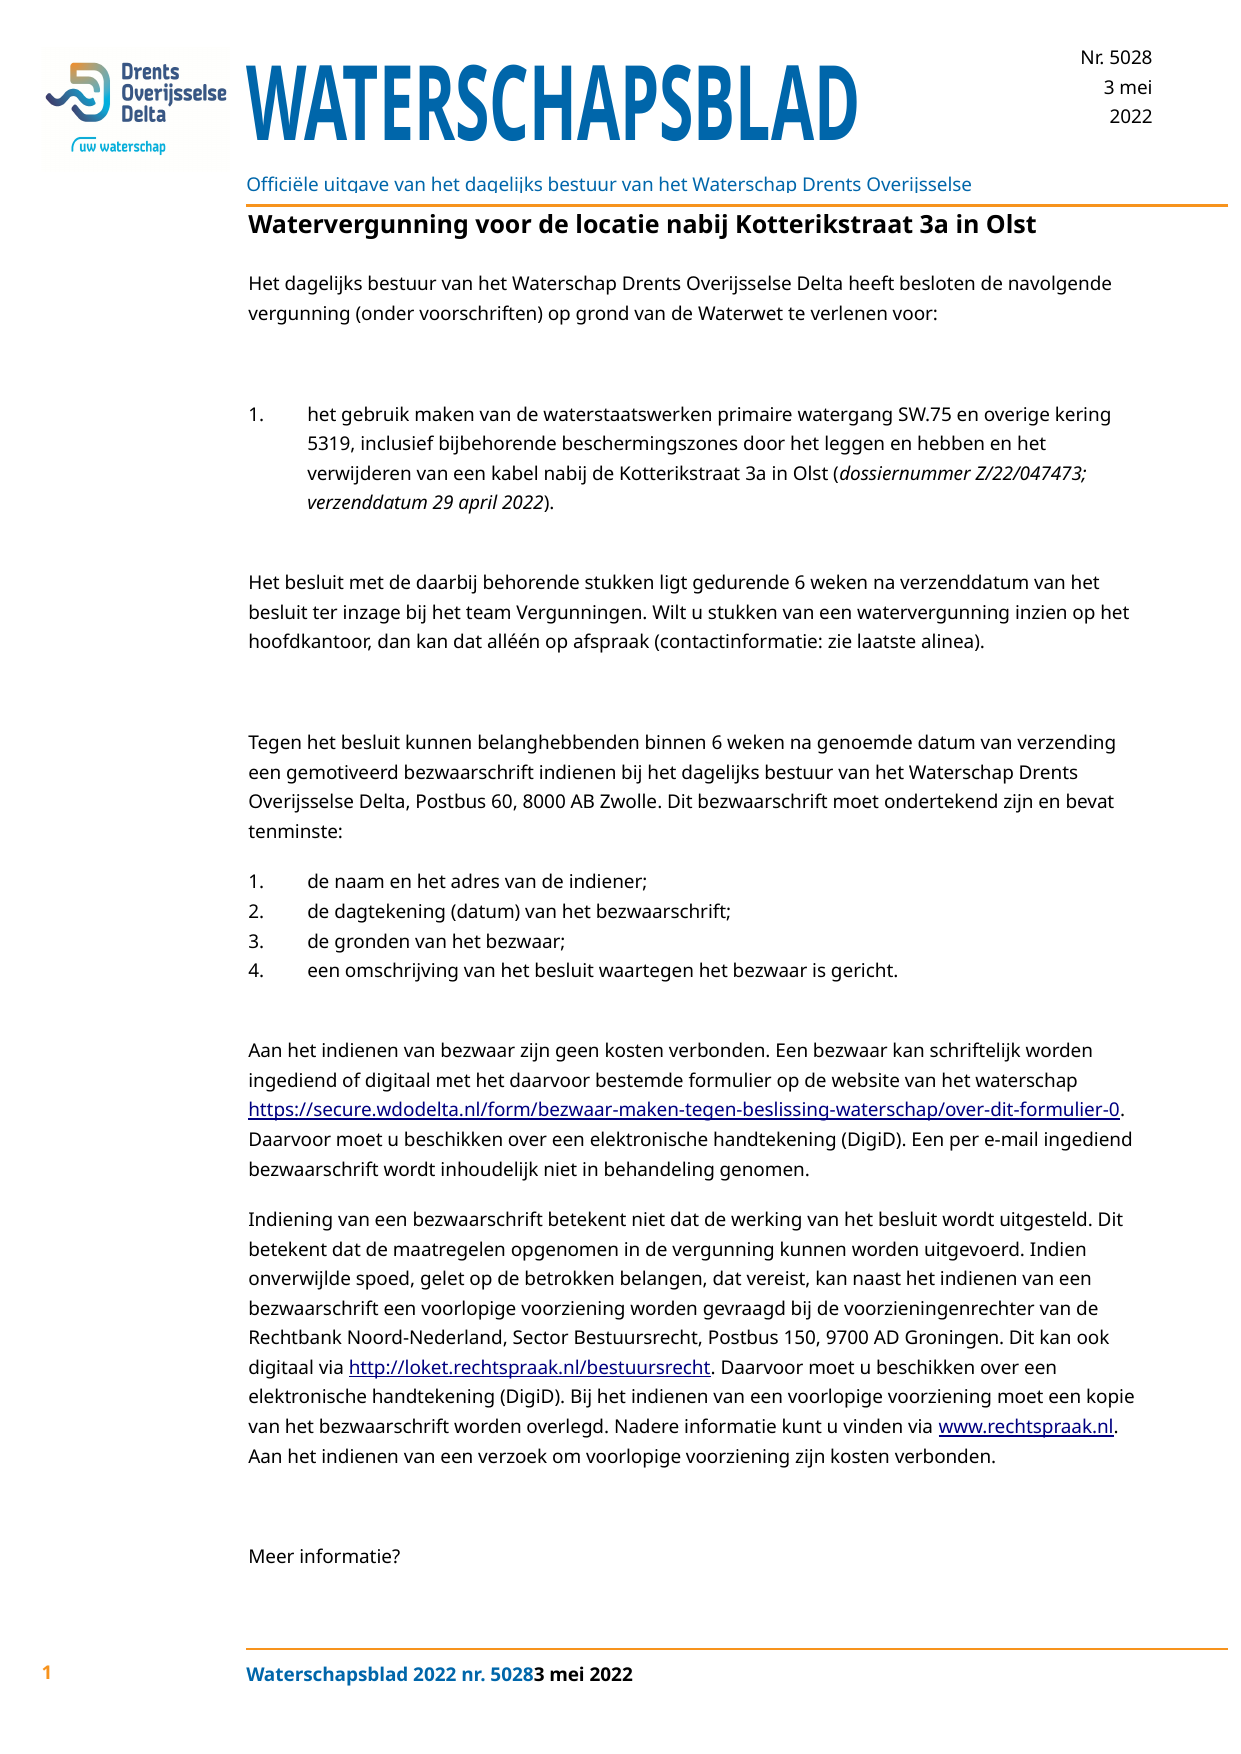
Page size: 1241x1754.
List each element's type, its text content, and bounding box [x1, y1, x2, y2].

text Tegen het besluit kunnen belanghebbenden binnen 6 weken na genoemde datum van verzending een gemotiveerd bezwaarschrift indienen bij het dagelijks bestuur van het Waterschap Drents Overijsselse Delta, Postbus 60, 8000 AB Zwolle. Dit bezwaarschrift moet ondertekend zijn en bevat tenminste: [248, 729, 1152, 844]
text Watervergunning voor de locatie nabij Kotterikstraat 3a in Olst [248, 207, 1152, 241]
text Meer informatie? [248, 1544, 1152, 1569]
list de gronden van het bezwaar; [248, 928, 1152, 953]
list een omschrijving van het besluit waartegen het bezwaar is gericht. [248, 957, 1152, 983]
list het gebruik maken van de waterstaatswerken primaire watergang SW.75 en overige kering 5319, inclusief bijbehorende beschermingszones door het leggen en hebben en het verwijderen van een kabel nabij de Kotterikstraat 3a in Olst (dossiernummer Z/22/047473; verzenddatum 29 april 2022). [248, 401, 1152, 515]
list de dagtekening (datum) van het bezwaarschrift; [248, 898, 1152, 924]
text Het besluit met de daarbij behorende stukken ligt gedurende 6 weken na verzenddatum van het besluit ter inzage bij het team Vergunningen. Wilt u stukken van een watervergunning inzien op het hoofdkantoor, dan kan dat alléén op afspraak (contactinformatie: zie laatste alinea). [248, 569, 1152, 654]
list de naam en het adres van de indiener; [248, 869, 1152, 894]
text Aan het indienen van bezwaar zijn geen kosten verbonden. Een bezwaar kan schriftelijk worden ingediend of digitaal met het daarvoor bestemde formulier op de website van het waterschap https://secure.wdodelta.nl/form/bezwaar-maken-tegen-beslissing-waterschap/over-dit-formulier-0. Daarvoor moet u beschikken over een elektronische handtekening (DigiD). Een per e-mail ingediend bezwaarschrift wordt inhoudelijk niet in behandeling genomen. [248, 1037, 1152, 1181]
text Indiening van een bezwaarschrift betekent niet dat de werking van het besluit wordt uitgesteld. Dit betekent dat de maatregelen opgenomen in de vergunning kunnen worden uitgevoerd. Indien onverwijlde spoed, gelet op de betrokken belangen, dat vereist, kan naast het indienen van een bezwaarschrift een voorlopige voorziening worden gevraagd bij de voorzieningenrechter van de Rechtbank Noord-Nederland, Sector Bestuursrecht, Postbus 150, 9700 AD Groningen. Dit kan ook digitaal via http://loket.rechtspraak.nl/bestuursrecht. Daarvoor moet u beschikken over een elektronische handtekening (DigiD). Bij het indienen van een voorlopige voorziening moet een kopie van het bezwaarschrift worden overlegd. Nadere informatie kunt u vinden via www.rechtspraak.nl. Aan het indienen van een verzoek om voorlopige voorziening zijn kosten verbonden. [248, 1206, 1152, 1468]
picture [41, 47, 231, 172]
text Het dagelijks bestuur van het Waterschap Drents Overijsselse Delta heeft besloten de navolgende vergunning (onder voorschriften) op grond van de Waterwet te verlenen voor: [248, 270, 1152, 326]
